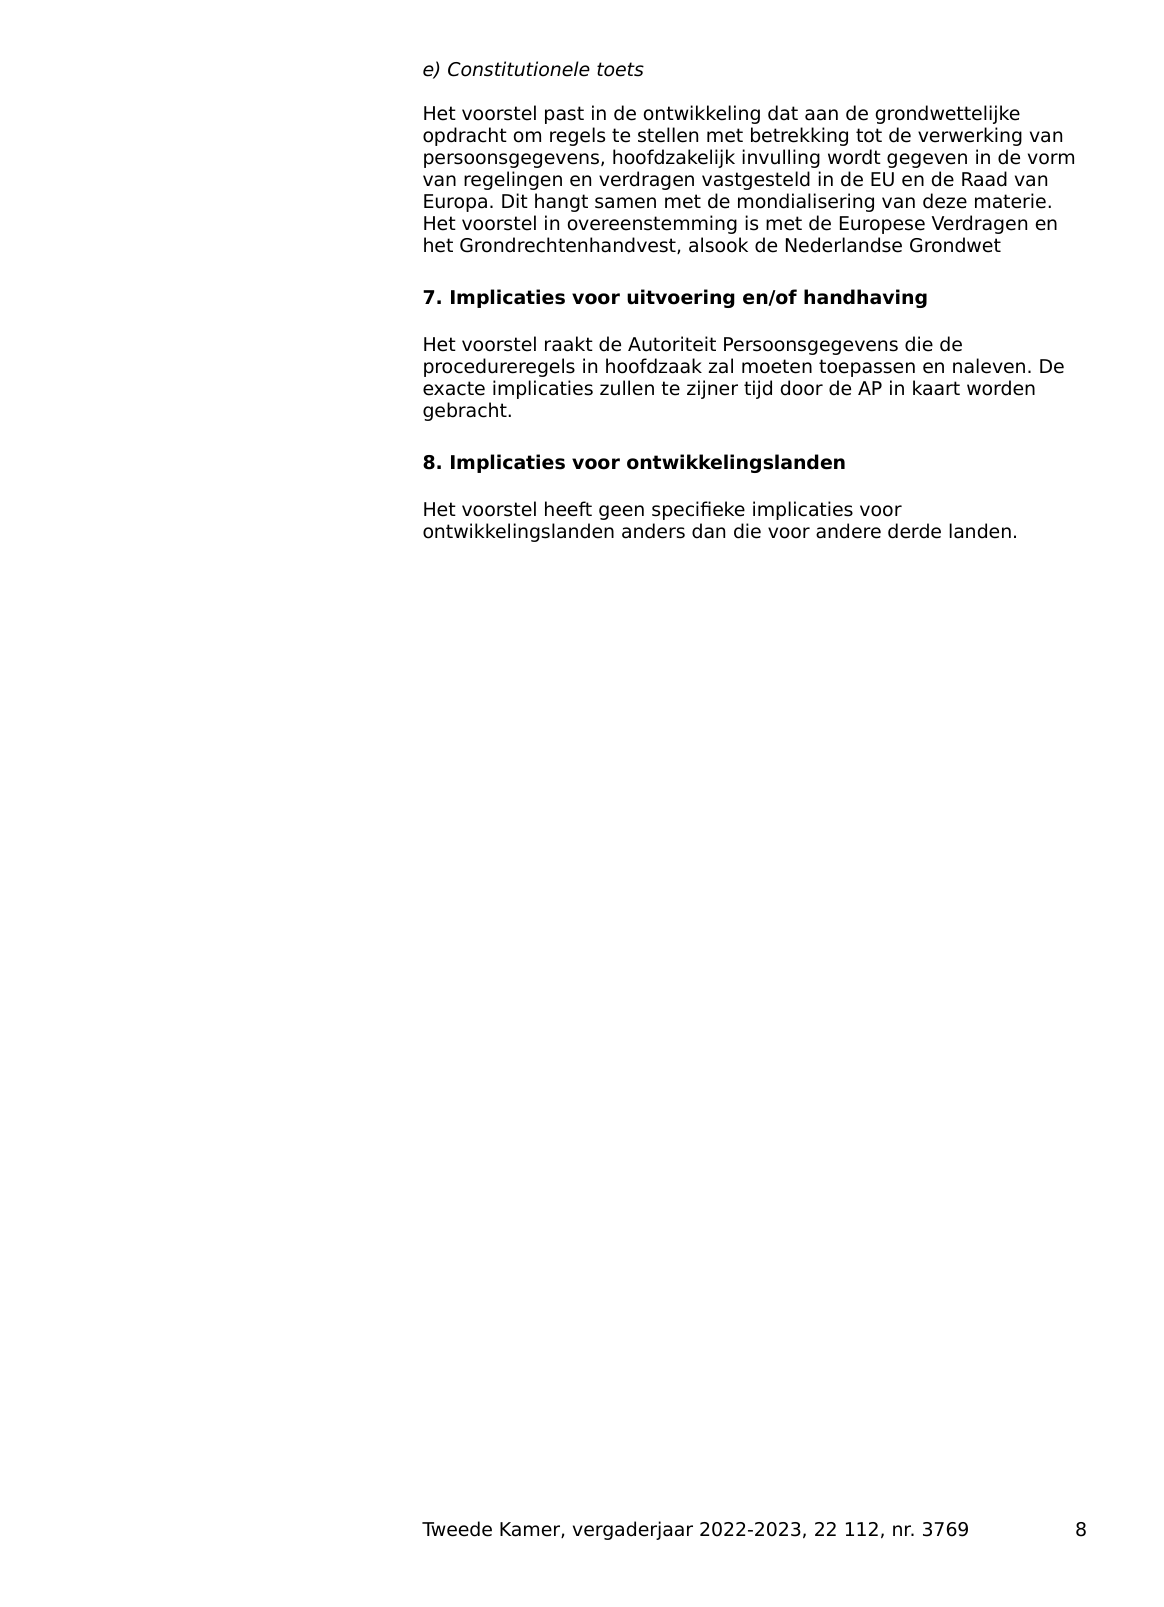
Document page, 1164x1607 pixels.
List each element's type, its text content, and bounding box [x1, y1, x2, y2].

subtitle e) Constitutionele toets [422, 59, 1087, 81]
text Het voorstel past in de ontwikkeling dat aan de grondwettelijke opdracht om regels te stellen met betrekking tot de verwerking van persoonsgegevens, hoofdzakelijk invulling wordt gegeven in de vorm van regelingen en verdragen vastgesteld in de EU en de Raad van Europa. Dit hangt samen met de mondialisering van deze materie. Het voorstel in overeenstemming is met de Europese Verdragen en het Grondrechtenhandvest, alsook de Nederlandse Grondwet [422, 103, 1087, 257]
text Het voorstel heeft geen specifieke implicaties voor ontwikkelingslanden anders dan die voor andere derde landen. [422, 499, 1087, 543]
subtitle 8. Implicaties voor ontwikkelingslanden [422, 452, 1087, 474]
text Het voorstel raakt de Autoriteit Persoonsgegevens die de procedureregels in hoofdzaak zal moeten toepassen en naleven. De exacte implicaties zullen te zijner tijd door de AP in kaart worden gebracht. [422, 334, 1087, 422]
subtitle 7. Implicaties voor uitvoering en/of handhaving [422, 287, 1087, 309]
